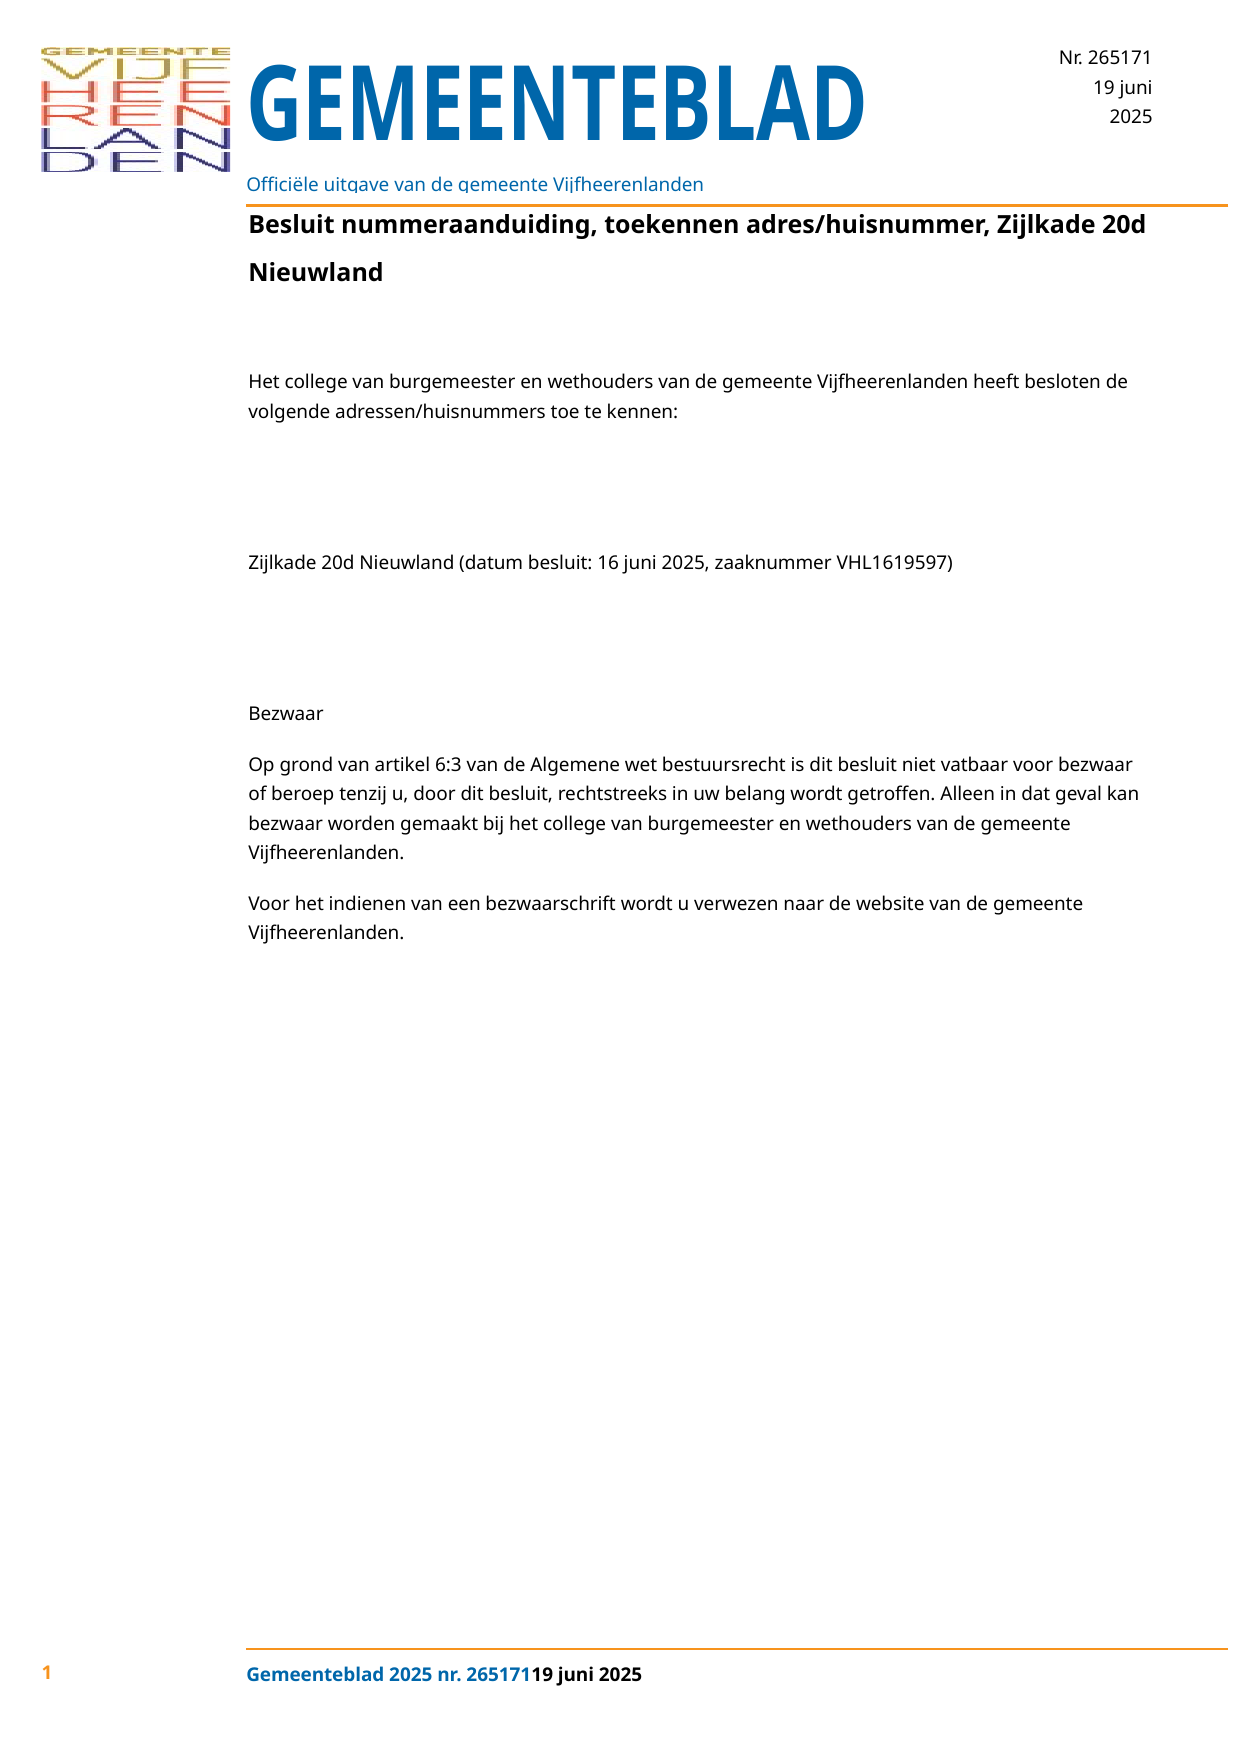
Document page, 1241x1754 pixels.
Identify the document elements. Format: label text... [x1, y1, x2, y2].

text Het college van burgemeester en wethouders van de gemeente Vijfheerenlanden heeft besloten de volgende adressen/huisnummers toe te kennen: [248, 368, 1152, 424]
text Besluit nummeraanduiding, toekennen adres/huisnummer, Zijlkade 20d Nieuwland [248, 207, 1152, 288]
text Zijlkade 20d Nieuwland (datum besluit: 16 juni 2025, zaaknummer VHL1619597) [248, 549, 1152, 575]
text Voor het indienen van een bezwaarschrift wordt u verwezen naar de website van de gemeente Vijfheerenlanden. [248, 890, 1152, 945]
text Op grond van artikel 6:3 van de Algemene wet bestuursrecht is dit besluit niet vatbaar voor bezwaar of beroep tenzij u, door dit besluit, rechtstreeks in uw belang wordt getroffen. Alleen in dat geval kan bezwaar worden gemaakt bij het college van burgemeester en wethouders van de gemeente Vijfheerenlanden. [248, 751, 1152, 865]
picture [41, 47, 231, 172]
text Bezwaar [248, 700, 1152, 726]
